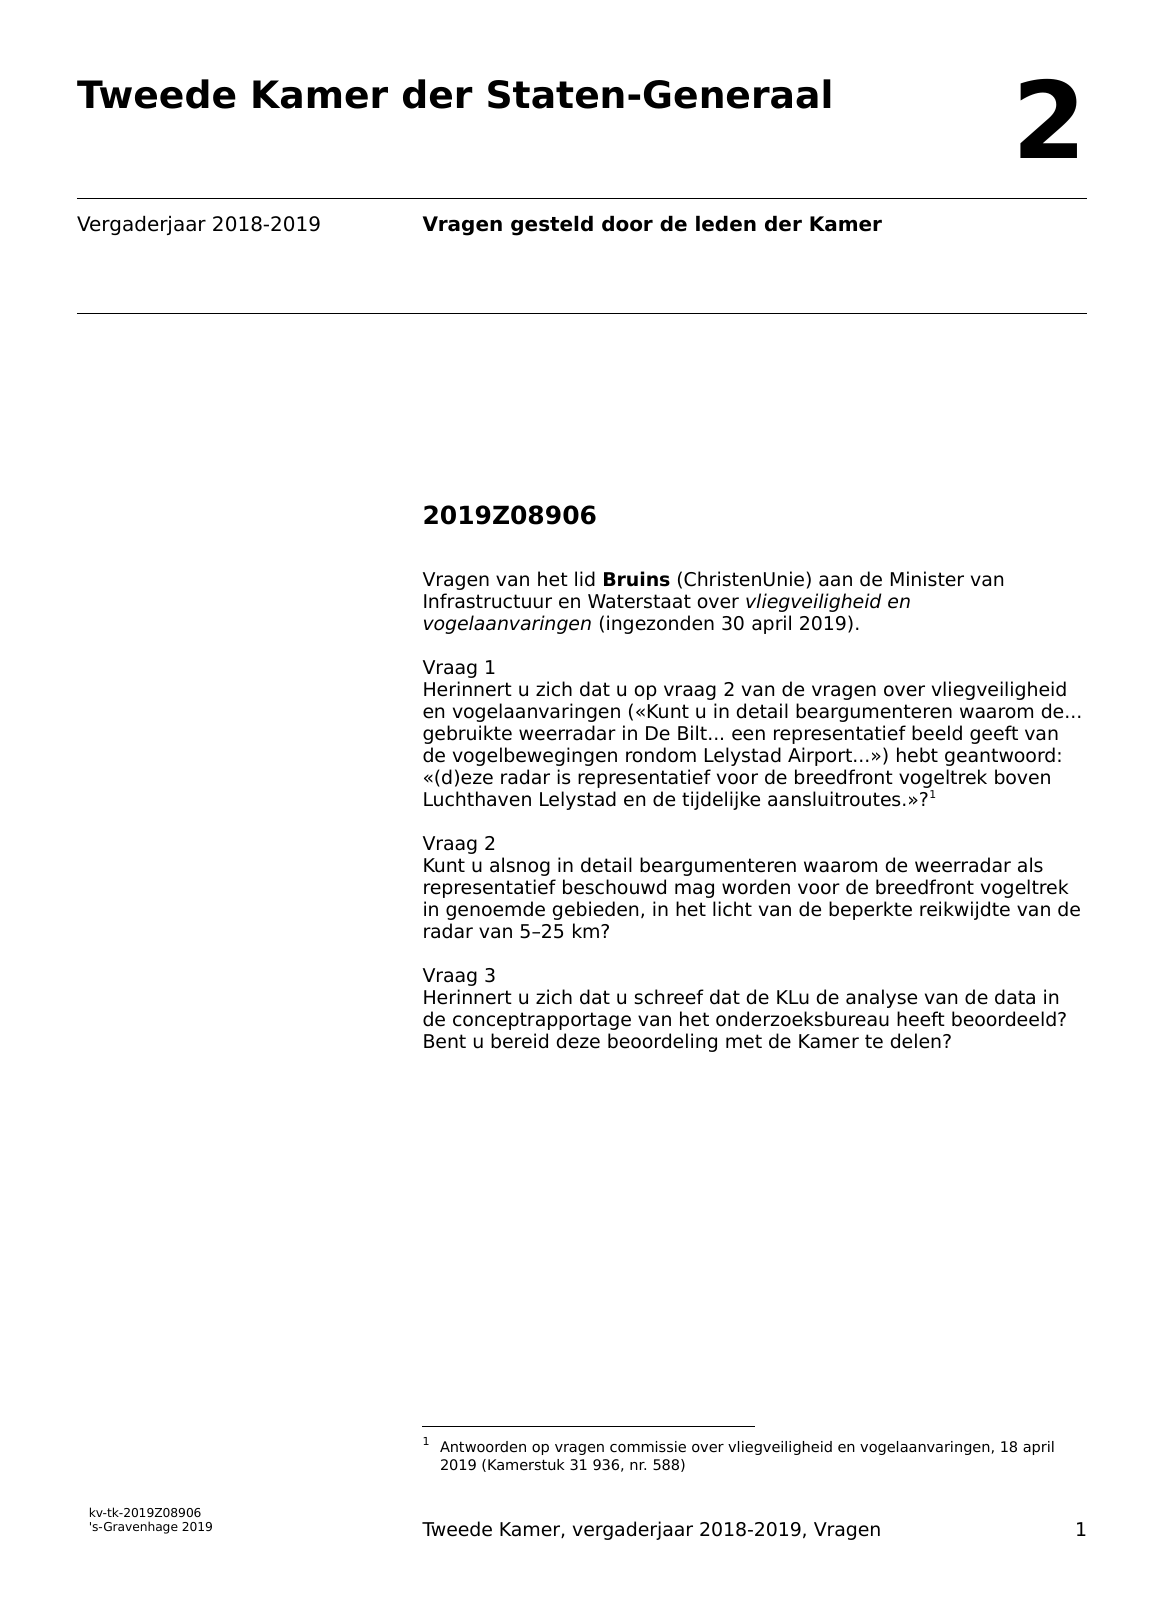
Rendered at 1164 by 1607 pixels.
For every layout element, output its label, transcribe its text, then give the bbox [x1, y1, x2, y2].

text 's-Gravenhage 2019 [88, 1520, 323, 1534]
text Antwoorden op vragen commissie over vliegveiligheid en vogelaanvaringen, 18 april 2019 (Kamerstuk 31 936, nr. 588) [422, 1435, 1087, 1474]
text kv-tk-2019Z08906 [88, 1506, 323, 1520]
text 2019Z08906 [422, 501, 1087, 531]
text Herinnert u zich dat u op vraag 2 van de vragen over vliegveiligheid en vogelaanvaringen («Kunt u in detail beargumenteren waarom de... gebruikte weerradar in De Bilt... een representatief beeld geeft van de vogelbewegingen rondom Lelystad Airport...») hebt geantwoord: «(d)eze radar is representatief voor de breedfront vogeltrek boven Luchthaven Lelystad en de tijdelijke aansluitroutes.»? [422, 679, 1087, 811]
text Vraag 3 [422, 965, 1087, 987]
text Vraag 2 [422, 833, 1087, 855]
text Vragen van het lid Bruins (ChristenUnie) aan de Minister van Infrastructuur en Waterstaat over vliegveiligheid en vogelaanvaringen (ingezonden 30 april 2019). [422, 569, 1087, 635]
text Kunt u alsnog in detail beargumenteren waarom de weerradar als representatief beschouwd mag worden voor de breedfront vogeltrek in genoemde gebieden, in het licht van de beperkte reikwijdte van de radar van 5–25 km? [422, 855, 1087, 943]
table_cell Vergaderjaar 2018-2019 [77, 199, 422, 313]
table_cell Vragen gesteld door de leden der Kamer [422, 199, 1087, 313]
table_header 2 [886, 59, 1087, 198]
table_header Tweede Kamer der Staten-Generaal [77, 59, 886, 198]
text Vraag 1 [422, 657, 1087, 679]
text Herinnert u zich dat u schreef dat de KLu de analyse van de data in de conceptrapportage van het onderzoeksbureau heeft beoordeeld? Bent u bereid deze beoordeling met de Kamer te delen? [422, 987, 1087, 1053]
